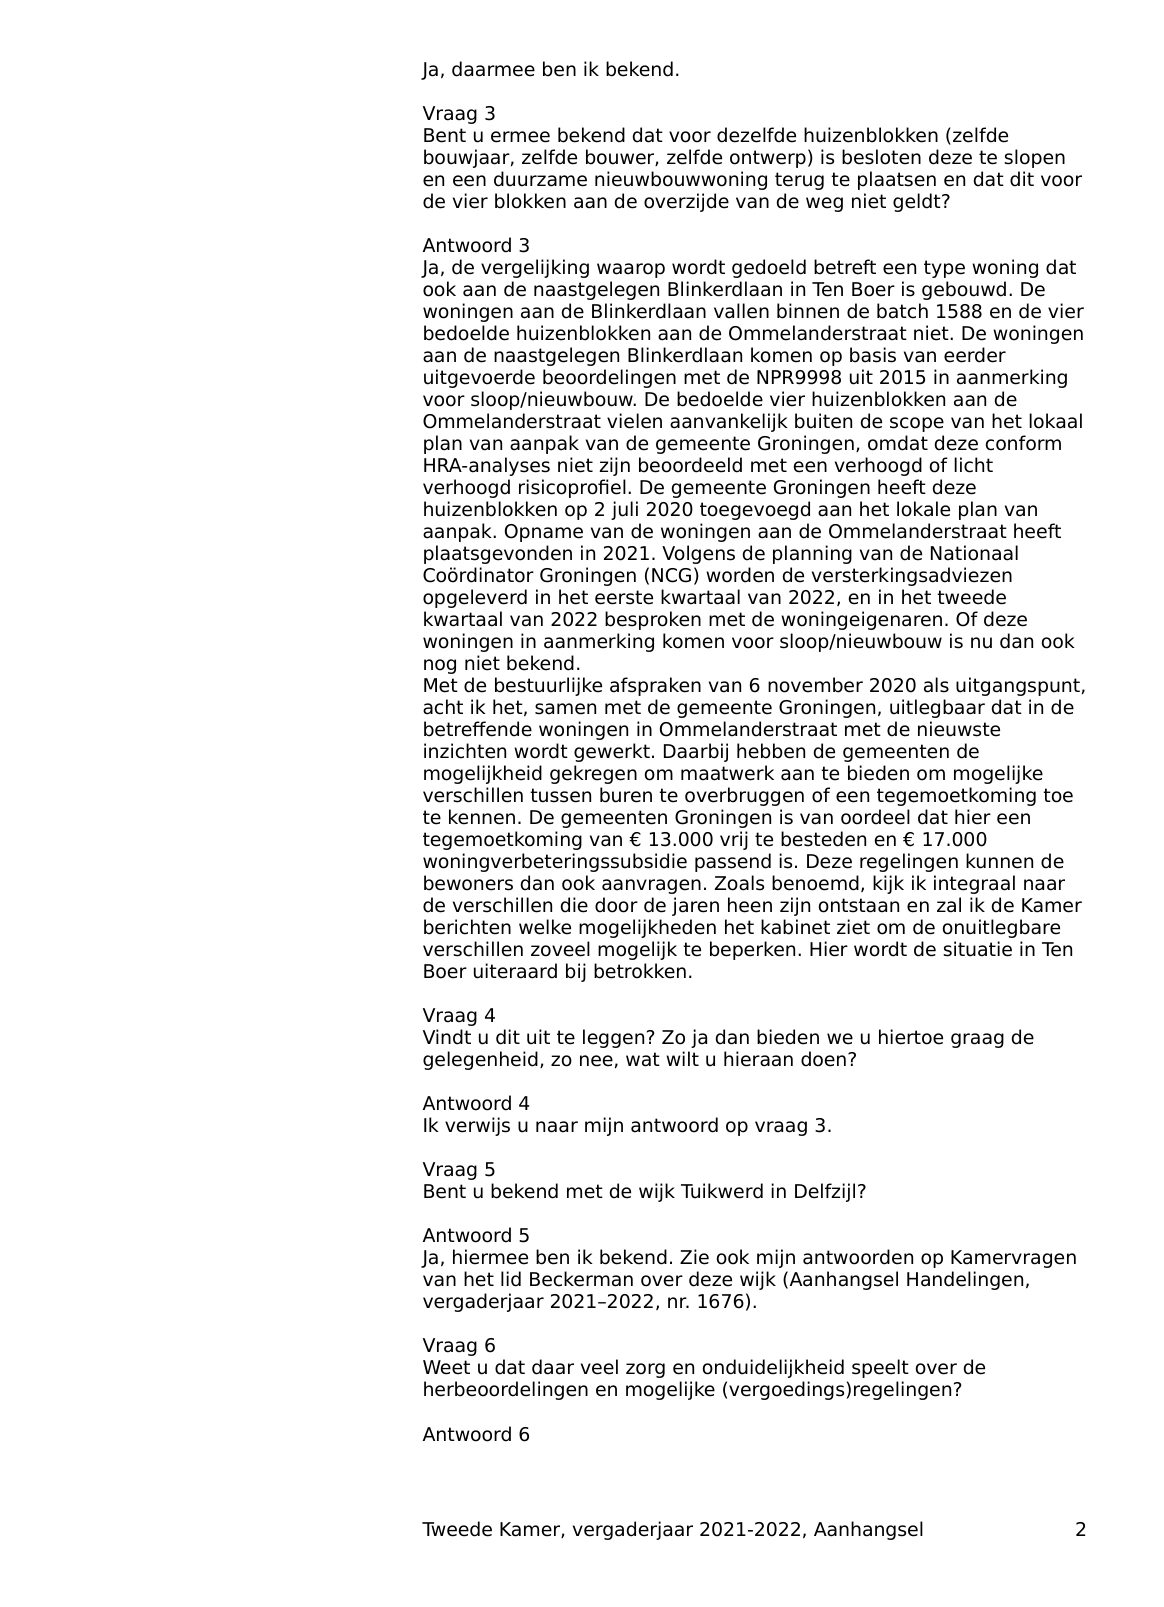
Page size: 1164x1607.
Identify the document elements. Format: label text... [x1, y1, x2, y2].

text Vraag 4 [422, 1005, 1087, 1027]
text Antwoord 4 [422, 1093, 1087, 1115]
text Ja, hiermee ben ik bekend. Zie ook mijn antwoorden op Kamervragen van het lid Beckerman over deze wijk (Aanhangsel Handelingen, vergaderjaar 2021–2022, nr. 1676). [422, 1247, 1087, 1313]
text Met de bestuurlijke afspraken van 6 november 2020 als uitgangspunt, acht ik het, samen met de gemeente Groningen, uitlegbaar dat in de betreffende woningen in Ommelanderstraat met de nieuwste inzichten wordt gewerkt. Daarbij hebben de gemeenten de mogelijkheid gekregen om maatwerk aan te bieden om mogelijke verschillen tussen buren te overbruggen of een tegemoetkoming toe te kennen. De gemeenten Groningen is van oordeel dat hier een tegemoetkoming van € 13.000 vrij te besteden en € 17.000 woningverbeteringssubsidie passend is. Deze regelingen kunnen de bewoners dan ook aanvragen. Zoals benoemd, kijk ik integraal naar de verschillen die door de jaren heen zijn ontstaan en zal ik de Kamer berichten welke mogelijkheden het kabinet ziet om de onuitlegbare verschillen zoveel mogelijk te beperken. Hier wordt de situatie in Ten Boer uiteraard bij betrokken. [422, 675, 1087, 983]
text Ik verwijs u naar mijn antwoord op vraag 3. [422, 1115, 1087, 1137]
text Antwoord 3 [422, 235, 1087, 257]
text Vraag 3 [422, 103, 1087, 125]
text Weet u dat daar veel zorg en onduidelijkheid speelt over de herbeoordelingen en mogelijke (vergoedings)regelingen? [422, 1357, 1087, 1401]
text Bent u ermee bekend dat voor dezelfde huizenblokken (zelfde bouwjaar, zelfde bouwer, zelfde ontwerp) is besloten deze te slopen en een duurzame nieuwbouwwoning terug te plaatsen en dat dit voor de vier blokken aan de overzijde van de weg niet geldt? [422, 125, 1087, 213]
text Ja, de vergelijking waarop wordt gedoeld betreft een type woning dat ook aan de naastgelegen Blinkerdlaan in Ten Boer is gebouwd. De woningen aan de Blinkerdlaan vallen binnen de batch 1588 en de vier bedoelde huizenblokken aan de Ommelanderstraat niet. De woningen aan de naastgelegen Blinkerdlaan komen op basis van eerder uitgevoerde beoordelingen met de NPR9998 uit 2015 in aanmerking voor sloop/nieuwbouw. De bedoelde vier huizenblokken aan de Ommelanderstraat vielen aanvankelijk buiten de scope van het lokaal plan van aanpak van de gemeente Groningen, omdat deze conform HRA-analyses niet zijn beoordeeld met een verhoogd of licht verhoogd risicoprofiel. De gemeente Groningen heeft deze huizenblokken op 2 juli 2020 toegevoegd aan het lokale plan van aanpak. Opname van de woningen aan de Ommelanderstraat heeft plaatsgevonden in 2021. Volgens de planning van de Nationaal Coördinator Groningen (NCG) worden de versterkingsadviezen opgeleverd in het eerste kwartaal van 2022, en in het tweede kwartaal van 2022 besproken met de woningeigenaren. Of deze woningen in aanmerking komen voor sloop/nieuwbouw is nu dan ook nog niet bekend. [422, 257, 1087, 675]
text Vraag 6 [422, 1335, 1087, 1357]
text Vindt u dit uit te leggen? Zo ja dan bieden we u hiertoe graag de gelegenheid, zo nee, wat wilt u hieraan doen? [422, 1027, 1087, 1071]
text Vraag 5 [422, 1159, 1087, 1181]
text Antwoord 6 [422, 1423, 1087, 1445]
text Antwoord 5 [422, 1225, 1087, 1247]
text Bent u bekend met de wijk Tuikwerd in Delfzijl? [422, 1181, 1087, 1203]
text Ja, daarmee ben ik bekend. [422, 59, 1087, 81]
